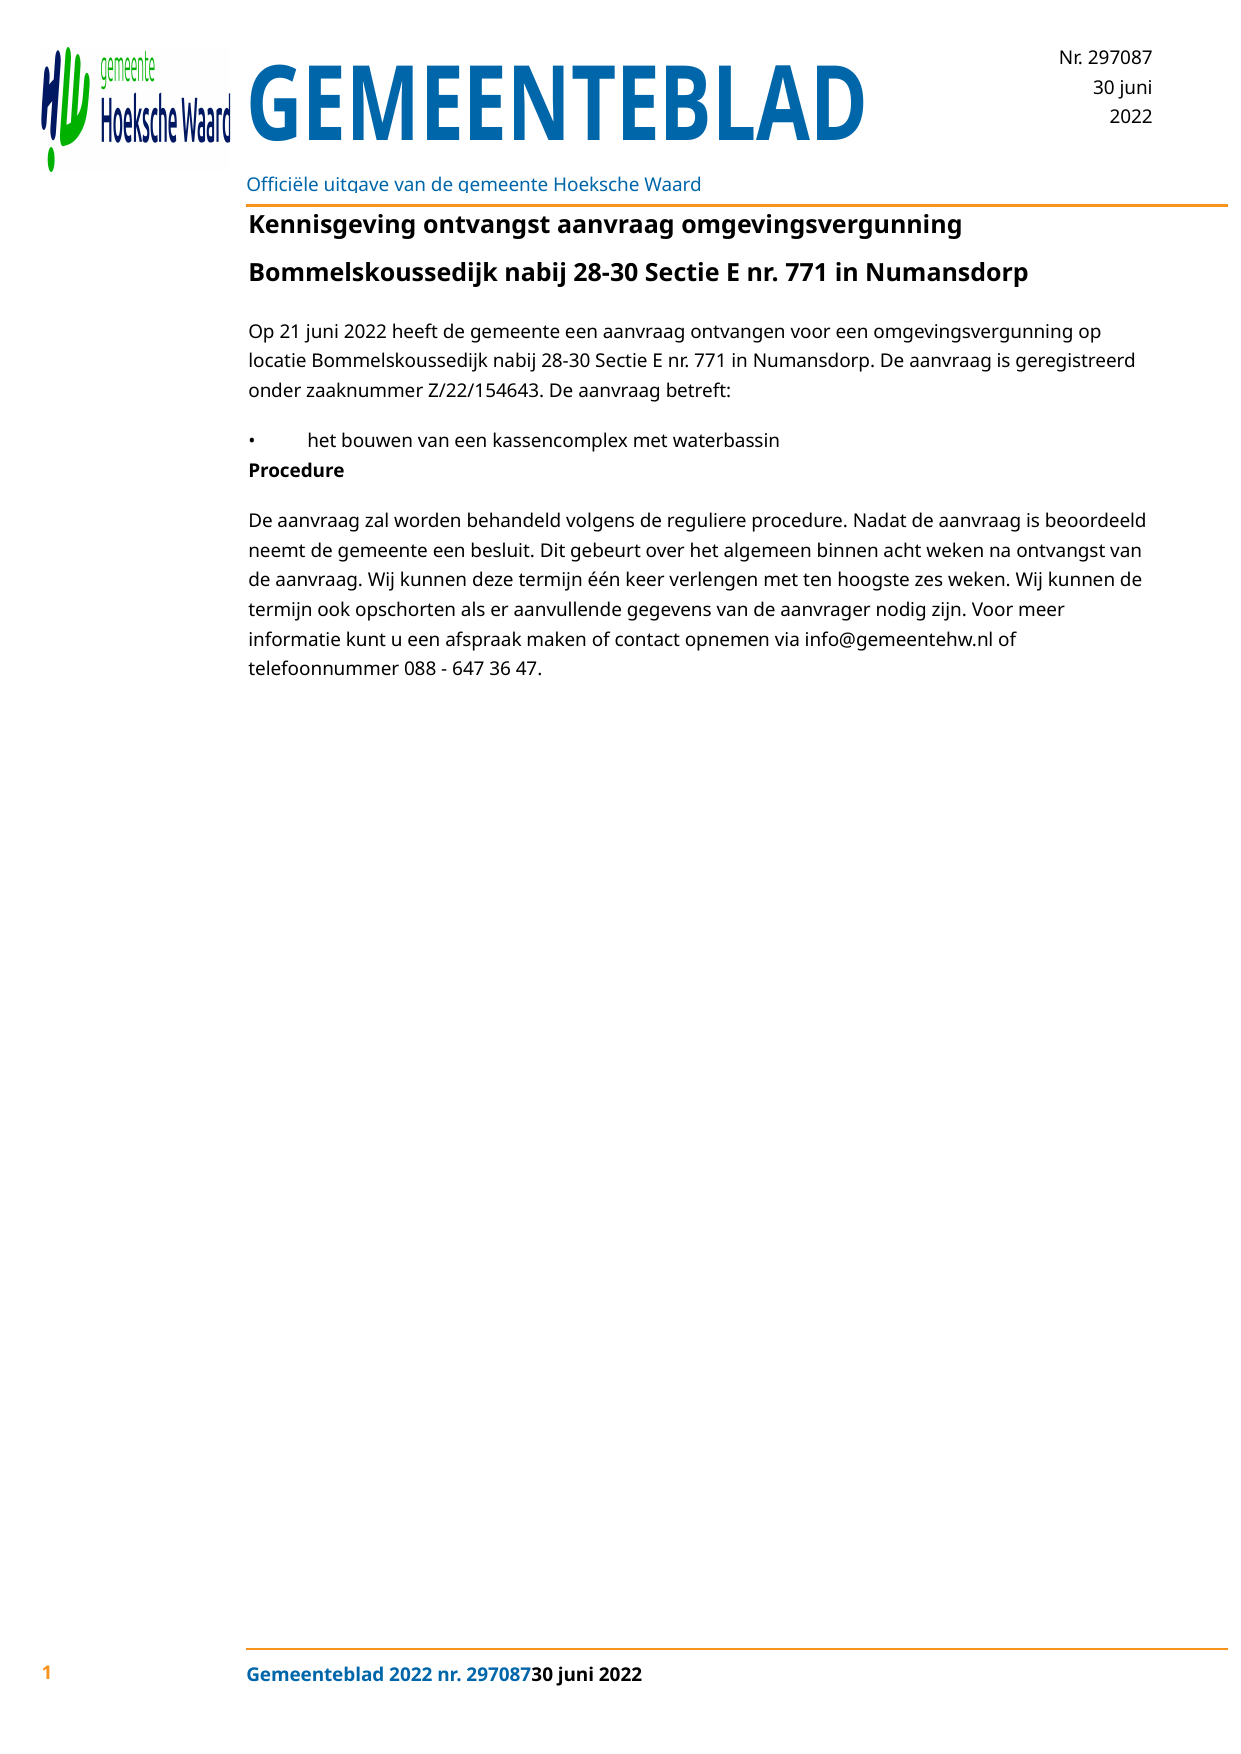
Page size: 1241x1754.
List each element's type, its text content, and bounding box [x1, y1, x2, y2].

text De aanvraag zal worden behandeld volgens de reguliere procedure. Nadat de aanvraag is beoordeeld neemt de gemeente een besluit. Dit gebeurt over het algemeen binnen acht weken na ontvangst van de aanvraag. Wij kunnen deze termijn één keer verlengen met ten hoogste zes weken. Wij kunnen de termijn ook opschorten als er aanvullende gegevens van de aanvrager nodig zijn. Voor meer informatie kunt u een afspraak maken of contact opnemen via info@gemeentehw.nl of telefoonnummer 088 - 647 36 47. [248, 507, 1152, 681]
text Op 21 juni 2022 heeft de gemeente een aanvraag ontvangen voor een omgevingsvergunning op locatie Bommelskoussedijk nabij 28-30 Sectie E nr. 771 in Numansdorp. De aanvraag is geregistreerd onder zaaknummer Z/22/154643. De aanvraag betreft: [248, 318, 1152, 403]
text Procedure [248, 457, 1152, 483]
list het bouwen van een kassencomplex met waterbassin [248, 427, 1152, 453]
picture [41, 47, 231, 172]
text Kennisgeving ontvangst aanvraag omgevingsvergunning Bommelskoussedijk nabij 28-30 Sectie E nr. 771 in Numansdorp [248, 207, 1152, 288]
